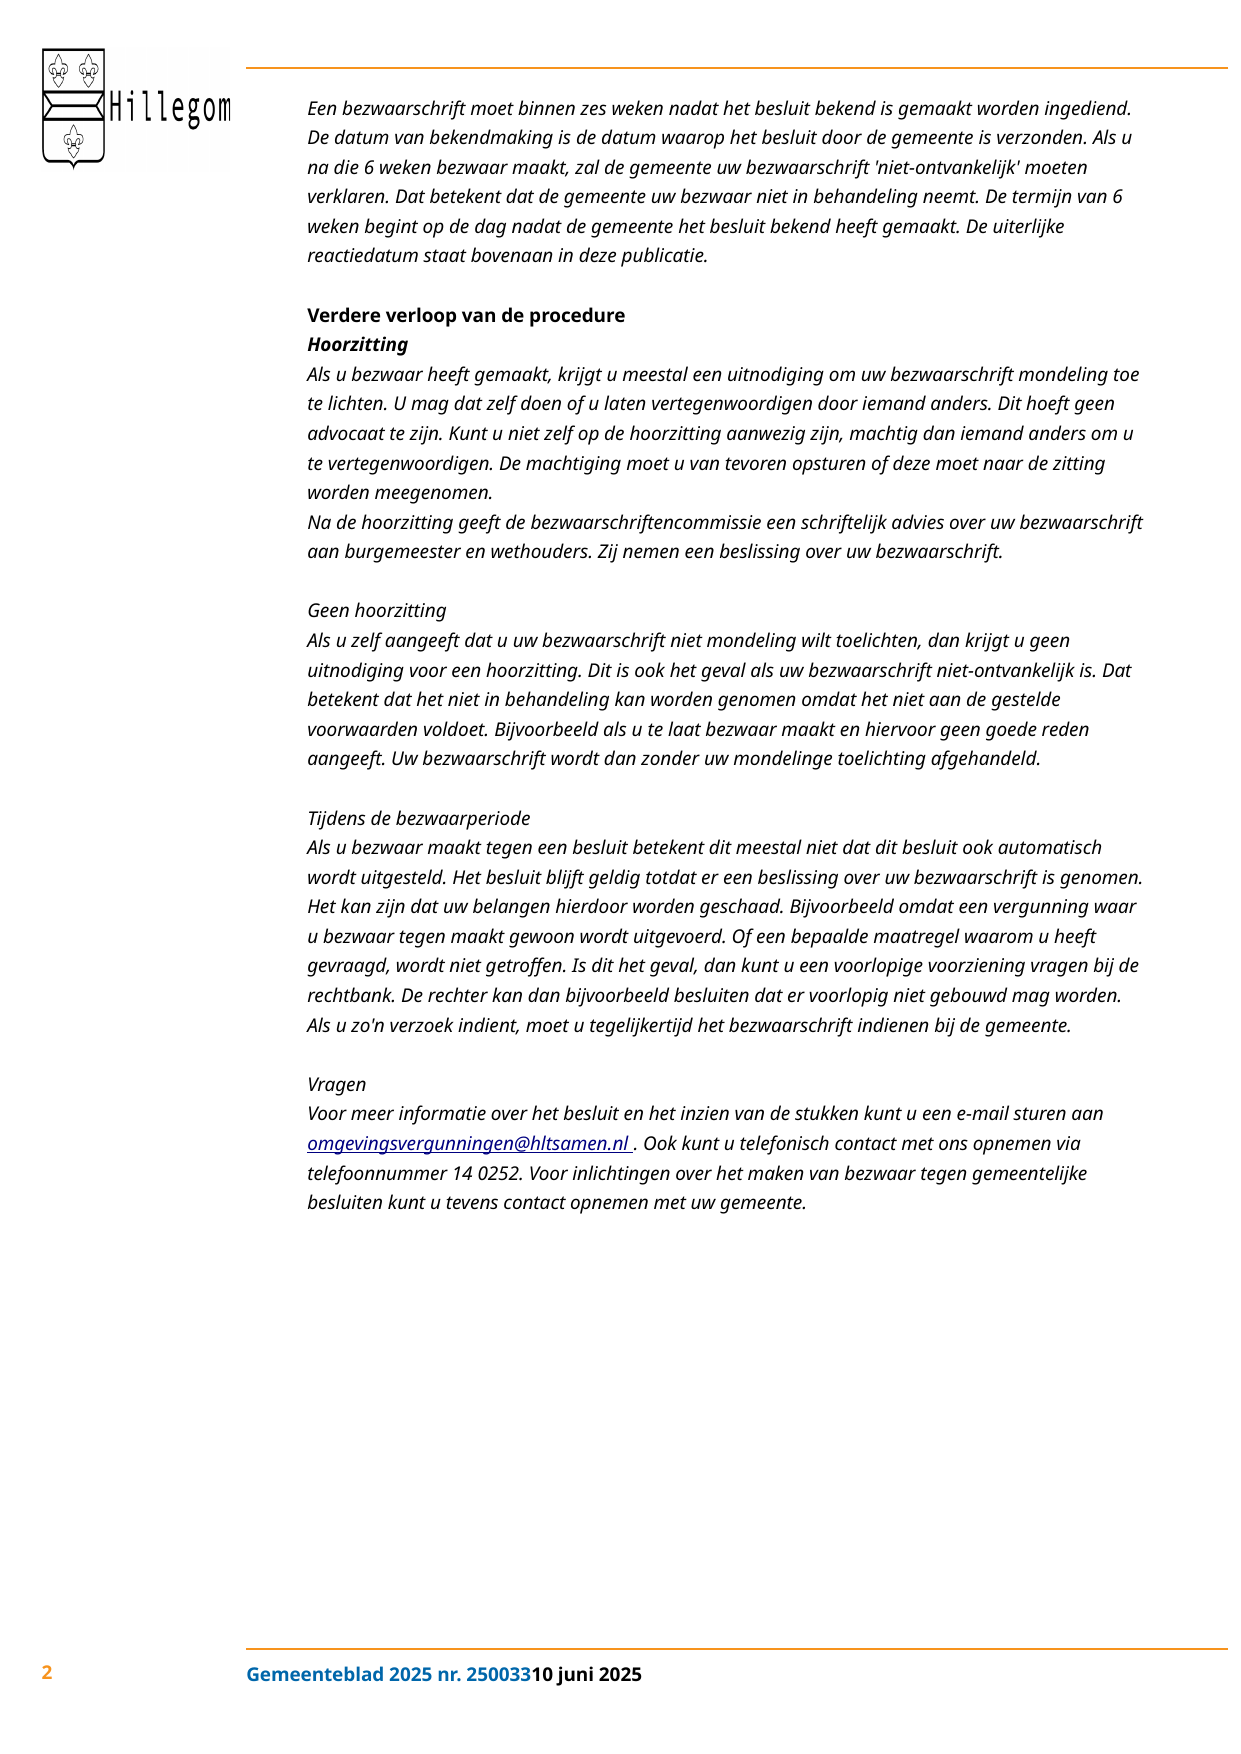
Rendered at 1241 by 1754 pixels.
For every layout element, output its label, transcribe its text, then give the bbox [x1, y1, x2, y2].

list Vragen [248, 1071, 1152, 1097]
list Een bezwaarschrift moet binnen zes weken nadat het besluit bekend is gemaakt worden ingediend. De datum van bekendmaking is de datum waarop het besluit door de gemeente is verzonden. Als u na die 6 weken bezwaar maakt, zal de gemeente uw bezwaarschrift 'niet-ontvankelijk' moeten verklaren. Dat betekent dat de gemeente uw bezwaar niet in behandeling neemt. De termijn van 6 weken begint op de dag nadat de gemeente het besluit bekend heeft gemaakt. De uiterlijke reactiedatum staat bovenaan in deze publicatie. [248, 95, 1152, 268]
list Als u bezwaar maakt tegen een besluit betekent dit meestal niet dat dit besluit ook automatisch wordt uitgesteld. Het besluit blijft geldig totdat er een beslissing over uw bezwaarschrift is genomen. Het kan zijn dat uw belangen hierdoor worden geschaad. Bijvoorbeeld omdat een vergunning waar u bezwaar tegen maakt gewoon wordt uitgevoerd. Of een bepaalde maatregel waarom u heeft gevraagd, wordt niet getroffen. Is dit het geval, dan kunt u een voorlopige voorziening vragen bij de rechtbank. De rechter kan dan bijvoorbeeld besluiten dat er voorlopig niet gebouwd mag worden. Als u zo'n verzoek indient, moet u tegelijkertijd het bezwaarschrift indienen bij de gemeente. [248, 834, 1152, 1038]
list Als u bezwaar heeft gemaakt, krijgt u meestal een uitnodiging om uw bezwaarschrift mondeling toe te lichten. U mag dat zelf doen of u laten vertegenwoordigen door iemand anders. Dit hoeft geen advocaat te zijn. Kunt u niet zelf op de hoorzitting aanwezig zijn, machtig dan iemand anders om u te vertegenwoordigen. De machtiging moet u van tevoren opsturen of deze moet naar de zitting worden meegenomen. [248, 361, 1152, 505]
picture [41, 47, 231, 172]
list Geen hoorzitting [248, 598, 1152, 623]
list Verdere verloop van de procedure [248, 302, 1152, 328]
list Als u zelf aangeeft dat u uw bezwaarschrift niet mondeling wilt toelichten, dan krijgt u geen uitnodiging voor een hoorzitting. Dit is ook het geval als uw bezwaarschrift niet-ontvankelijk is. Dat betekent dat het niet in behandeling kan worden genomen omdat het niet aan de gestelde voorwaarden voldoet. Bijvoorbeeld als u te laat bezwaar maakt en hiervoor geen goede reden aangeeft. Uw bezwaarschrift wordt dan zonder uw mondelinge toelichting afgehandeld. [248, 627, 1152, 771]
list Na de hoorzitting geeft de bezwaarschriftencommissie een schriftelijk advies over uw bezwaarschrift aan burgemeester en wethouders. Zij nemen een beslissing over uw bezwaarschrift. [248, 509, 1152, 564]
list Hoorzitting [248, 331, 1152, 357]
list Voor meer informatie over het besluit en het inzien van de stukken kunt u een e-mail sturen aan omgevingsvergunningen@hltsamen.nl . Ook kunt u telefonisch contact met ons opnemen via telefoonnummer 14 0252. Voor inlichtingen over het maken van bezwaar tegen gemeentelijke besluiten kunt u tevens contact opnemen met uw gemeente. [248, 1101, 1152, 1215]
list Tijdens de bezwaarperiode [248, 805, 1152, 831]
